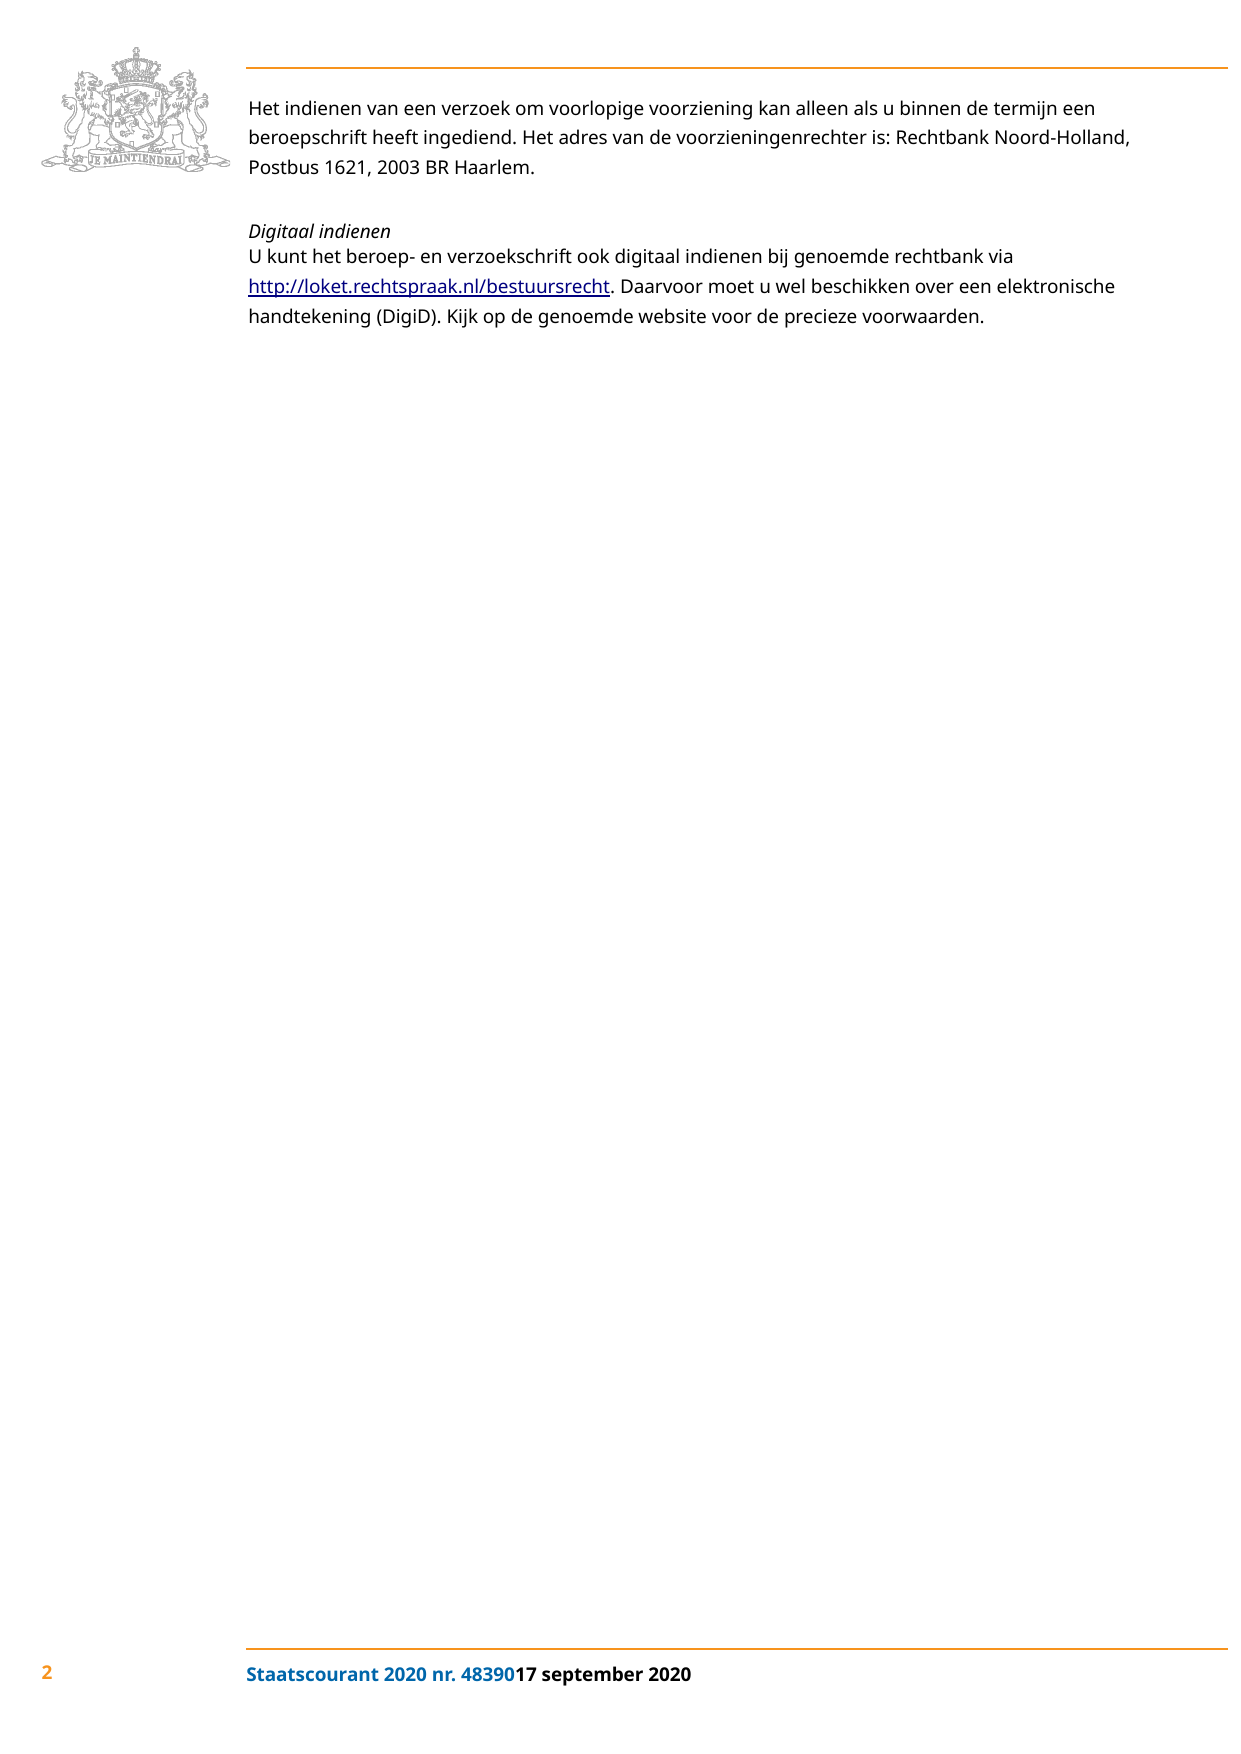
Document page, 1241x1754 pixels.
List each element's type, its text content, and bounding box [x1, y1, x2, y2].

text Digitaal indienen [248, 218, 1152, 244]
text Het indienen van een verzoek om voorlopige voorziening kan alleen als u binnen de termijn een beroepschrift heeft ingediend. Het adres van de voorzieningenrechter is: Rechtbank Noord-Holland, Postbus 1621, 2003 BR Haarlem. [248, 95, 1152, 180]
text U kunt het beroep- en verzoekschrift ook digitaal indienen bij genoemde rechtbank via http://loket.rechtspraak.nl/bestuursrecht. Daarvoor moet u wel beschikken over een elektronische handtekening (DigiD). Kijk op de genoemde website voor de precieze voorwaarden. [248, 244, 1152, 328]
picture [41, 47, 231, 172]
